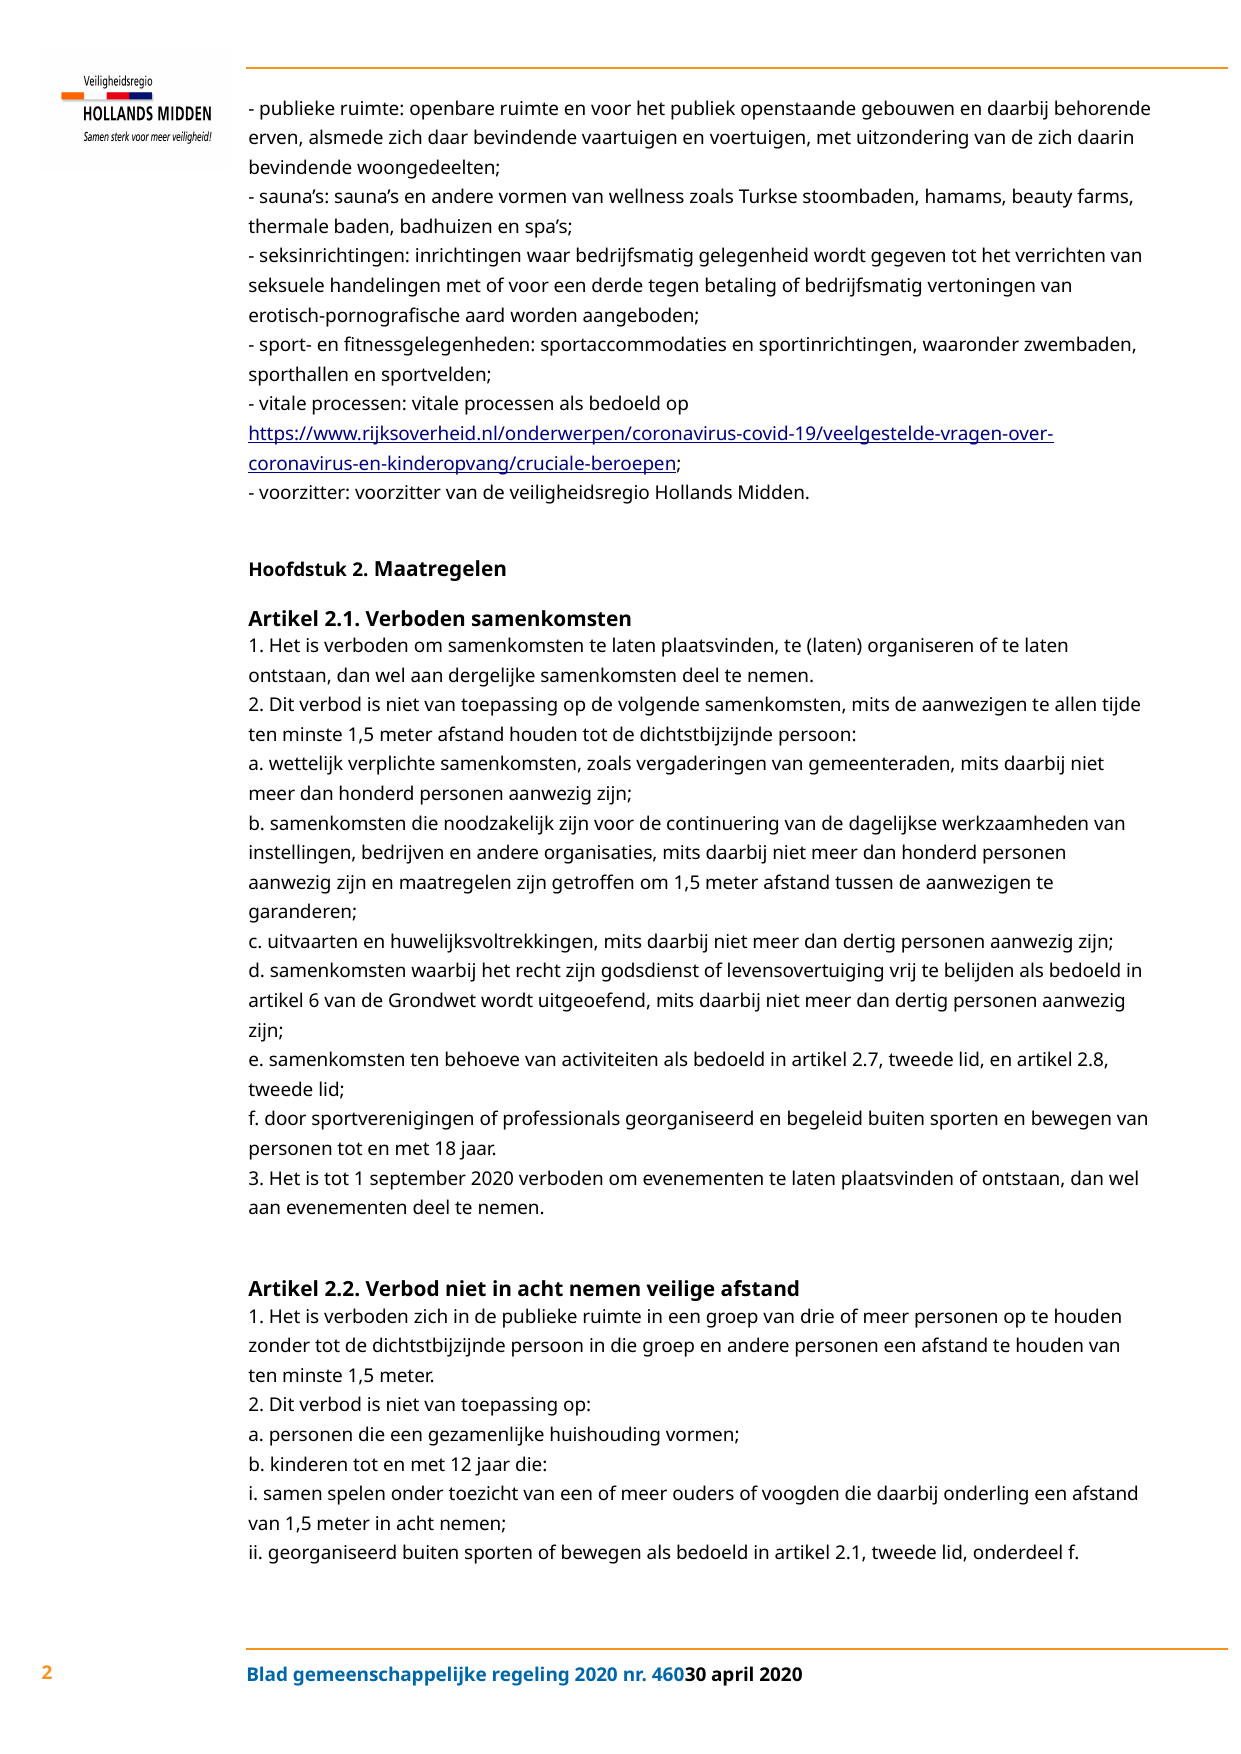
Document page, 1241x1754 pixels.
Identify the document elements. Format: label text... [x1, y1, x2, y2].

text 2. Dit verbod is niet van toepassing op de volgende samenkomsten, mits de aanwezigen te allen tijde ten minste 1,5 meter afstand houden tot de dichtstbijzijnde persoon: [248, 691, 1152, 747]
text e. samenkomsten ten behoeve van activiteiten als bedoeld in artikel 2.7, tweede lid, en artikel 2.8, tweede lid; [248, 1046, 1152, 1102]
text - sauna’s: sauna’s en andere vormen van wellness zoals Turkse stoombaden, hamams, beauty farms, thermale baden, badhuizen en spa’s; [248, 183, 1152, 239]
picture [41, 47, 231, 172]
text Hoofdstuk 2. Maatregelen [248, 554, 1152, 583]
text - voorzitter: voorzitter van de veiligheidsregio Hollands Midden. [248, 479, 1152, 505]
text ii. georganiseerd buiten sporten of bewegen als bedoeld in artikel 2.1, tweede lid, onderdeel f. [248, 1539, 1152, 1565]
text 1. Het is verboden zich in de publieke ruimte in een groep van drie of meer personen op te houden zonder tot de dichtstbijzijnde persoon in die groep en andere personen een afstand te houden van ten minste 1,5 meter. [248, 1303, 1152, 1388]
text a. personen die een gezamenlijke huishouding vormen; [248, 1421, 1152, 1447]
text 1. Het is verboden om samenkomsten te laten plaatsvinden, te (laten) organiseren of te laten ontstaan, dan wel aan dergelijke samenkomsten deel te nemen. [248, 632, 1152, 688]
text Artikel 2.2. Verbod niet in acht nemen veilige afstand [248, 1274, 1152, 1303]
text c. uitvaarten en huwelijksvoltrekkingen, mits daarbij niet meer dan dertig personen aanwezig zijn; [248, 928, 1152, 954]
text b. samenkomsten die noodzakelijk zijn voor de continuering van de dagelijkse werkzaamheden van instellingen, bedrijven en andere organisaties, mits daarbij niet meer dan honderd personen aanwezig zijn en maatregelen zijn getroffen om 1,5 meter afstand tussen de aanwezigen te garanderen; [248, 810, 1152, 924]
text f. door sportverenigingen of professionals georganiseerd en begeleid buiten sporten en bewegen van personen tot en met 18 jaar. [248, 1106, 1152, 1161]
text Artikel 2.1. Verboden samenkomsten [248, 604, 1152, 632]
text b. kinderen tot en met 12 jaar die: [248, 1451, 1152, 1476]
text d. samenkomsten waarbij het recht zijn godsdienst of levensovertuiging vrij te belijden als bedoeld in artikel 6 van de Grondwet wordt uitgeoefend, mits daarbij niet meer dan dertig personen aanwezig zijn; [248, 958, 1152, 1043]
text 3. Het is tot 1 september 2020 verboden om evenementen te laten plaatsvinden of ontstaan, dan wel aan evenementen deel te nemen. [248, 1165, 1152, 1220]
text i. samen spelen onder toezicht van een of meer ouders of voogden die daarbij onderling een afstand van 1,5 meter in acht nemen; [248, 1480, 1152, 1536]
text - vitale processen: vitale processen als bedoeld op https://www.rijksoverheid.nl/onderwerpen/coronavirus-covid-19/veelgestelde-vragen-over-coronavirus-en-kinderopvang/cruciale-beroepen; [248, 391, 1152, 476]
text 2. Dit verbod is niet van toepassing op: [248, 1392, 1152, 1417]
text - seksinrichtingen: inrichtingen waar bedrijfsmatig gelegenheid wordt gegeven tot het verrichten van seksuele handelingen met of voor een derde tegen betaling of bedrijfsmatig vertoningen van erotisch-pornografische aard worden aangeboden; [248, 243, 1152, 328]
text - publieke ruimte: openbare ruimte en voor het publiek openstaande gebouwen en daarbij behorende erven, alsmede zich daar bevindende vaartuigen en voertuigen, met uitzondering van de zich daarin bevindende woongedeelten; [248, 95, 1152, 180]
text a. wettelijk verplichte samenkomsten, zoals vergaderingen van gemeenteraden, mits daarbij niet meer dan honderd personen aanwezig zijn; [248, 751, 1152, 806]
text - sport- en fitnessgelegenheden: sportaccommodaties en sportinrichtingen, waaronder zwembaden, sporthallen en sportvelden; [248, 331, 1152, 387]
